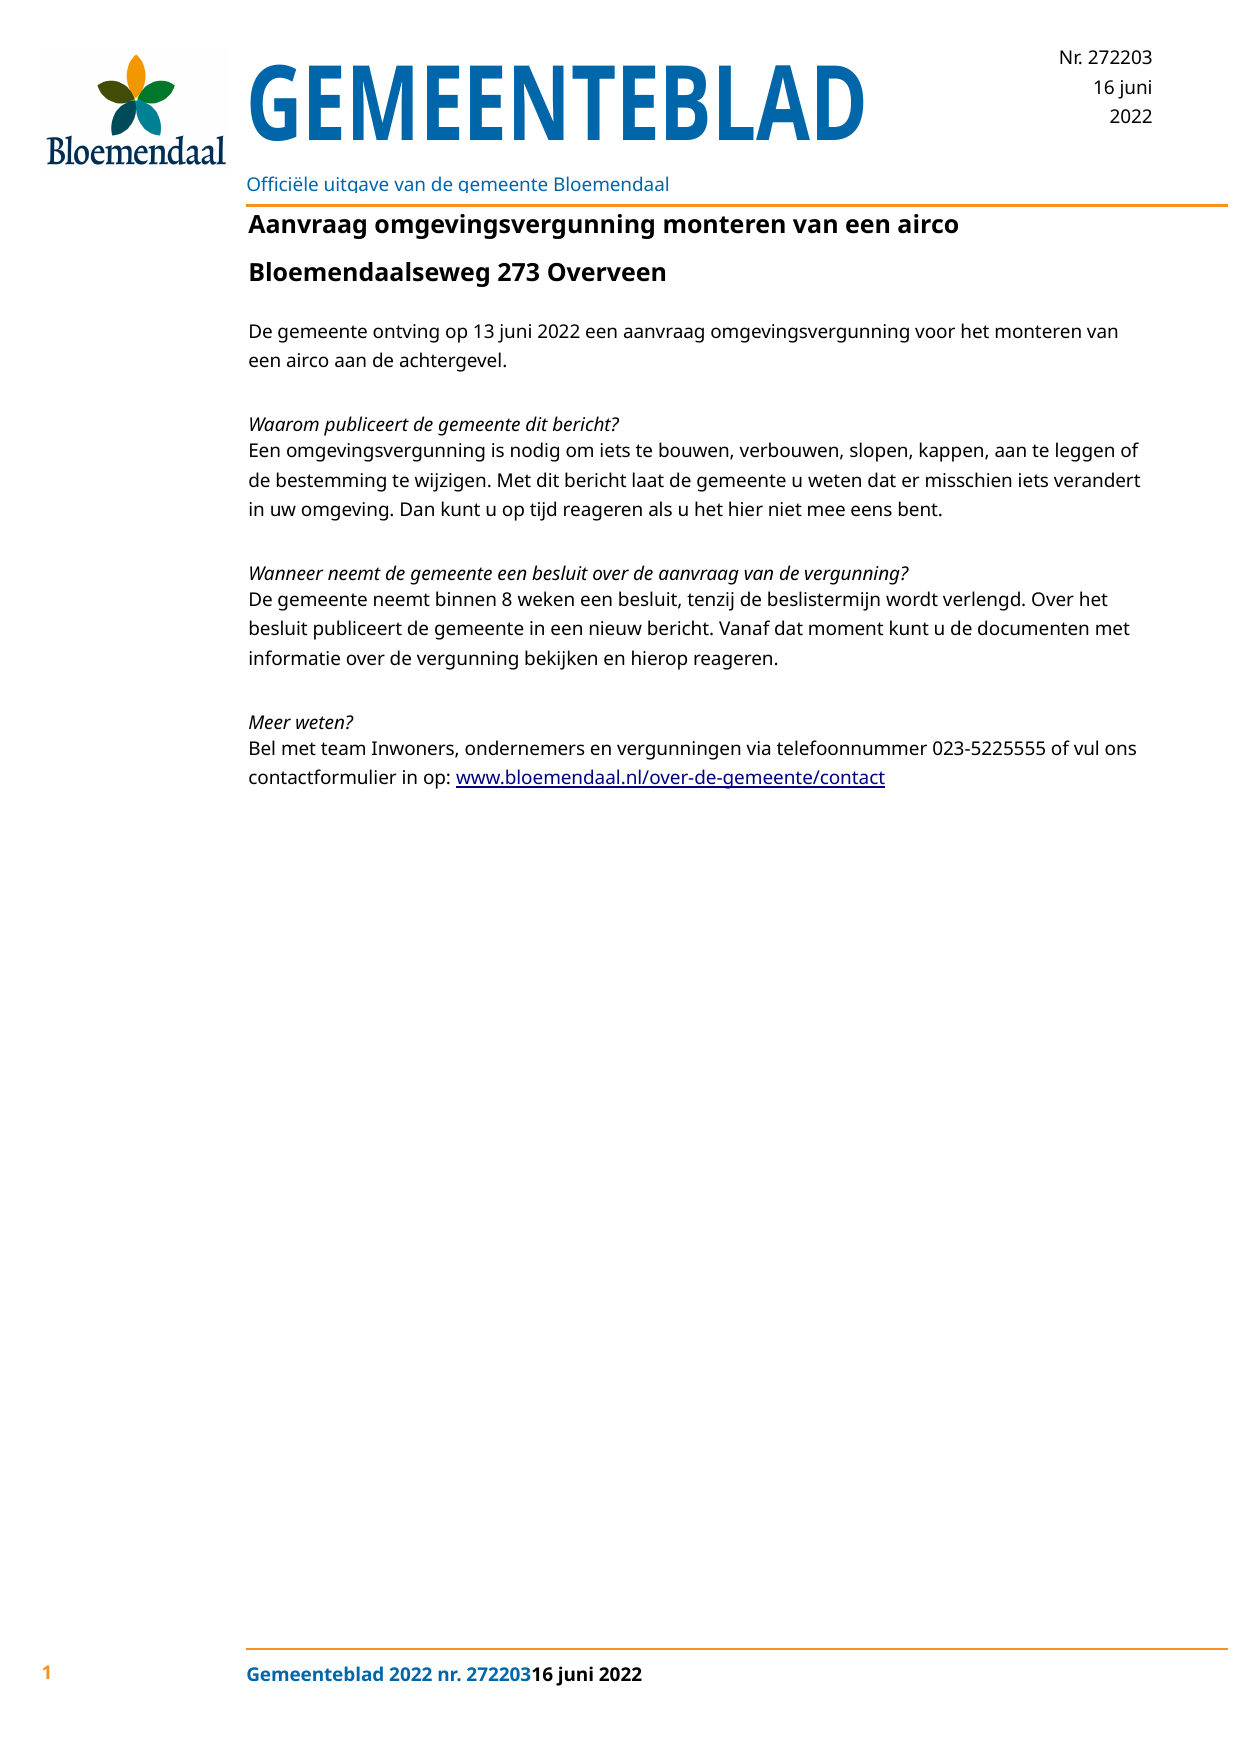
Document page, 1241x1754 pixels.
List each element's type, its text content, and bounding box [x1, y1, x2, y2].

text Een omgevingsvergunning is nodig om iets te bouwen, verbouwen, slopen, kappen, aan te leggen of de bestemming te wijzigen. Met dit bericht laat de gemeente u weten dat er misschien iets verandert in uw omgeving. Dan kunt u op tijd reageren als u het hier niet mee eens bent. [248, 437, 1152, 522]
text Meer weten? [248, 709, 1152, 735]
text Waarom publiceert de gemeente dit bericht? [248, 411, 1152, 437]
text Aanvraag omgevingsvergunning monteren van een airco Bloemendaalseweg 273 Overveen [248, 207, 1152, 288]
text De gemeente ontving op 13 juni 2022 een aanvraag omgevingsvergunning voor het monteren van een airco aan de achtergevel. [248, 318, 1152, 373]
text Bel met team Inwoners, ondernemers en vergunningen via telefoonnummer 023-5225555 of vul ons contactformulier in op: www.bloemendaal.nl/over-de-gemeente/contact [248, 735, 1152, 790]
text De gemeente neemt binnen 8 weken een besluit, tenzij de beslistermijn wordt verlengd. Over het besluit publiceert de gemeente in een nieuw bericht. Vanaf dat moment kunt u de documenten met informatie over de vergunning bekijken en hierop reageren. [248, 586, 1152, 671]
picture [41, 47, 231, 172]
text Wanneer neemt de gemeente een besluit over de aanvraag van de vergunning? [248, 560, 1152, 586]
